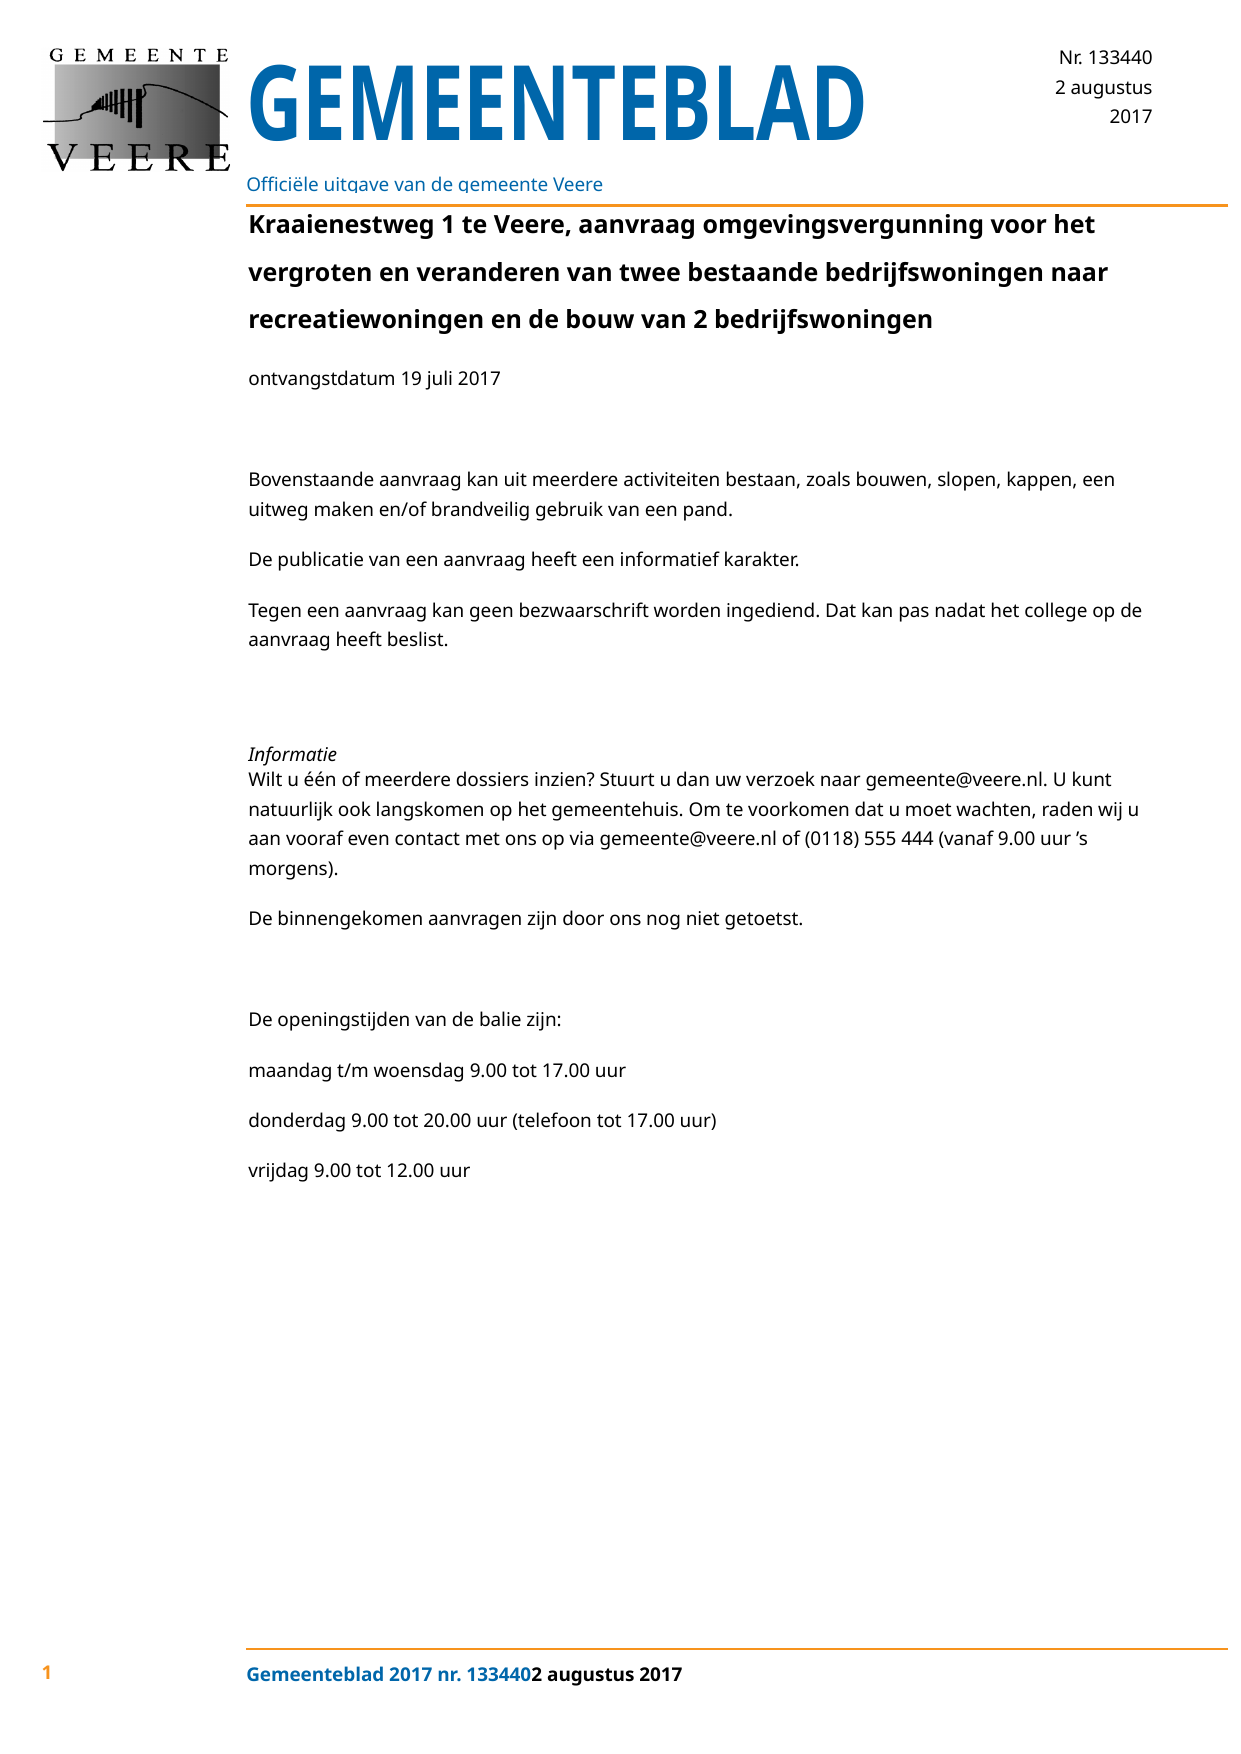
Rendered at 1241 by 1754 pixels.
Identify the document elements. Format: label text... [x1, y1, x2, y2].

text De openingstijden van de balie zijn: [248, 1006, 1152, 1032]
text Wilt u één of meerdere dossiers inzien? Stuurt u dan uw verzoek naar gemeente@veere.nl. U kunt natuurlijk ook langskomen op het gemeentehuis. Om te voorkomen dat u moet wachten, raden wij u aan vooraf even contact met ons op via gemeente@veere.nl of (0118) 555 444 (vanaf 9.00 uur ’s morgens). [248, 766, 1152, 881]
text De publicatie van een aanvraag heeft een informatief karakter. [248, 546, 1152, 572]
text donderdag 9.00 tot 20.00 uur (telefoon tot 17.00 uur) [248, 1107, 1152, 1133]
text De binnengekomen aanvragen zijn door ons nog niet getoetst. [248, 906, 1152, 931]
text Informatie [248, 741, 1152, 766]
text ontvangstdatum 19 juli 2017 [248, 366, 1152, 391]
text Tegen een aanvraag kan geen bezwaarschrift worden ingediend. Dat kan pas nadat het college op de aanvraag heeft beslist. [248, 597, 1152, 652]
text Kraaienestweg 1 te Veere, aanvraag omgevingsvergunning voor het vergroten en veranderen van twee bestaande bedrijfswoningen naar recreatiewoningen en de bouw van 2 bedrijfswoningen [248, 207, 1152, 336]
picture [41, 47, 231, 172]
text Bovenstaande aanvraag kan uit meerdere activiteiten bestaan, zoals bouwen, slopen, kappen, een uitweg maken en/of brandveilig gebruik van een pand. [248, 466, 1152, 522]
text maandag t/m woensdag 9.00 tot 17.00 uur [248, 1057, 1152, 1083]
text vrijdag 9.00 tot 12.00 uur [248, 1158, 1152, 1183]
